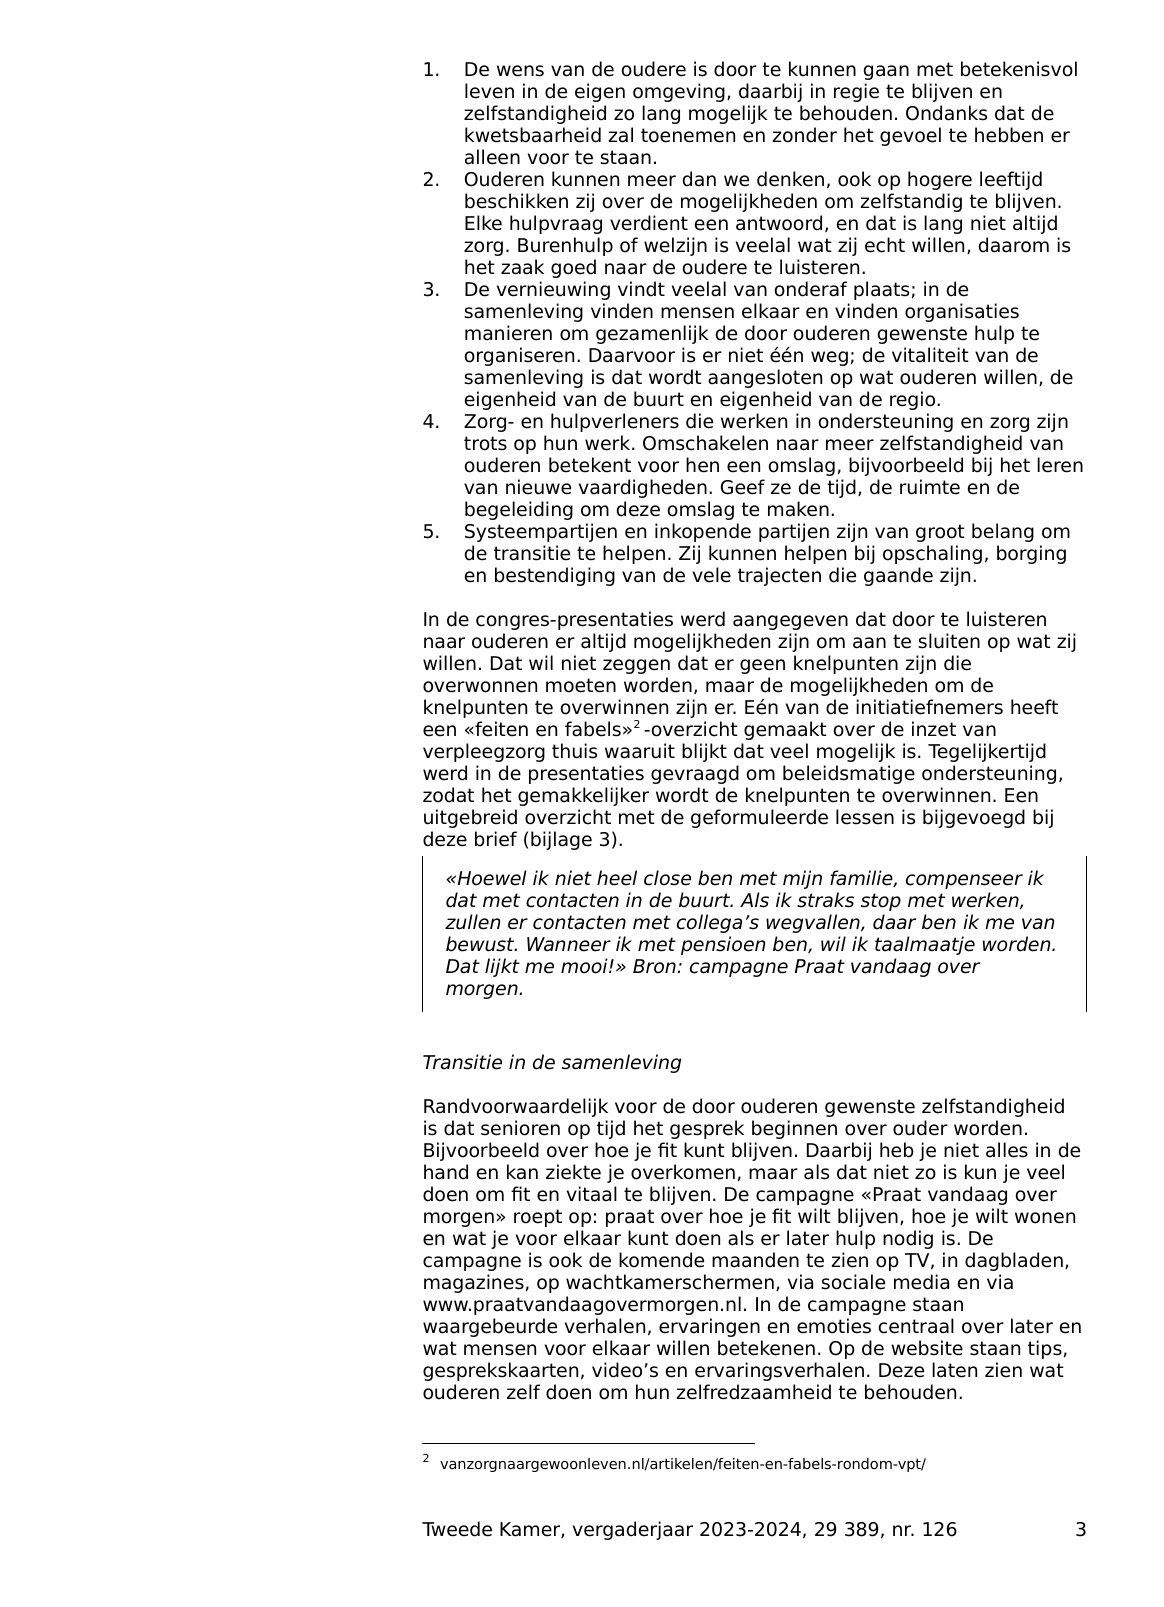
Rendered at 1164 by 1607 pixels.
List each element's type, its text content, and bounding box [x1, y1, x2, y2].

text Randvoorwaardelijk voor de door ouderen gewenste zelfstandigheid is dat senioren op tijd het gesprek beginnen over ouder worden. Bijvoorbeeld over hoe je fit kunt blijven. Daarbij heb je niet alles in de hand en kan ziekte je overkomen, maar als dat niet zo is kun je veel doen om fit en vitaal te blijven. De campagne «Praat vandaag over morgen» roept op: praat over hoe je fit wilt blijven, hoe je wilt wonen en wat je voor elkaar kunt doen als er later hulp nodig is. De campagne is ook de komende maanden te zien op TV, in dagbladen, magazines, op wachtkamerschermen, via sociale media en via www.praatvandaagovermorgen.nl. In de campagne staan waargebeurde verhalen, ervaringen en emoties centraal over later en wat mensen voor elkaar willen betekenen. Op de website staan tips, gesprekskaarten, video’s en ervaringsverhalen. Deze laten zien wat ouderen zelf doen om hun zelfredzaamheid te behouden. [422, 1096, 1087, 1404]
text 3. De vernieuwing vindt veelal van onderaf plaats; in de samenleving vinden mensen elkaar en vinden organisaties manieren om gezamenlijk de door ouderen gewenste hulp te organiseren. Daarvoor is er niet één weg; de vitaliteit van de samenleving is dat wordt aangesloten op wat ouderen willen, de eigenheid van de buurt en eigenheid van de regio. [422, 279, 1087, 411]
text 5. Systeempartijen en inkopende partijen zijn van groot belang om de transitie te helpen. Zij kunnen helpen bij opschaling, borging en bestendiging van de vele trajecten die gaande zijn. [422, 521, 1087, 587]
text 2. Ouderen kunnen meer dan we denken, ook op hogere leeftijd beschikken zij over de mogelijkheden om zelfstandig te blijven. Elke hulpvraag verdient een antwoord, en dat is lang niet altijd zorg. Burenhulp of welzijn is veelal wat zij echt willen, daarom is het zaak goed naar de oudere te luisteren. [422, 169, 1087, 279]
text 4. Zorg- en hulpverleners die werken in ondersteuning en zorg zijn trots op hun werk. Omschakelen naar meer zelfstandigheid van ouderen betekent voor hen een omslag, bijvoorbeeld bij het leren van nieuwe vaardigheden. Geef ze de tijd, de ruimte en de begeleiding om deze omslag te maken. [422, 411, 1087, 521]
text vanzorgnaargewoonleven.nl/artikelen/feiten-en-fabels-rondom-vpt/ [422, 1452, 1087, 1474]
subtitle Transitie in de samenleving [422, 1052, 1087, 1074]
text In de congres-presentaties werd aangegeven dat door te luisteren naar ouderen er altijd mogelijkheden zijn om aan te sluiten op wat zij willen. Dat wil niet zeggen dat er geen knelpunten zijn die overwonnen moeten worden, maar de mogelijkheden om de knelpunten te overwinnen zijn er. Eén van de initiatiefnemers heeft een «feiten en fabels»-overzicht gemaakt over de inzet van verpleegzorg thuis waaruit blijkt dat veel mogelijk is. Tegelijkertijd werd in de presentaties gevraagd om beleidsmatige ondersteuning, zodat het gemakkelijker wordt de knelpunten te overwinnen. Een uitgebreid overzicht met de geformuleerde lessen is bijgevoegd bij deze brief (bijlage 3). [422, 609, 1087, 851]
table_header «Hoewel ik niet heel close ben met mijn familie, compenseer ik dat met contacten in de buurt. Als ik straks stop met werken, zullen er contacten met collega’s wegvallen, daar ben ik me van bewust. Wanneer ik met pensioen ben, wil ik taalmaatje worden. Dat lijkt me mooi!» Bron: campagne Praat vandaag over morgen. [423, 856, 1086, 1012]
text 1. De wens van de oudere is door te kunnen gaan met betekenisvol leven in de eigen omgeving, daarbij in regie te blijven en zelfstandigheid zo lang mogelijk te behouden. Ondanks dat de kwetsbaarheid zal toenemen en zonder het gevoel te hebben er alleen voor te staan. [422, 59, 1087, 169]
